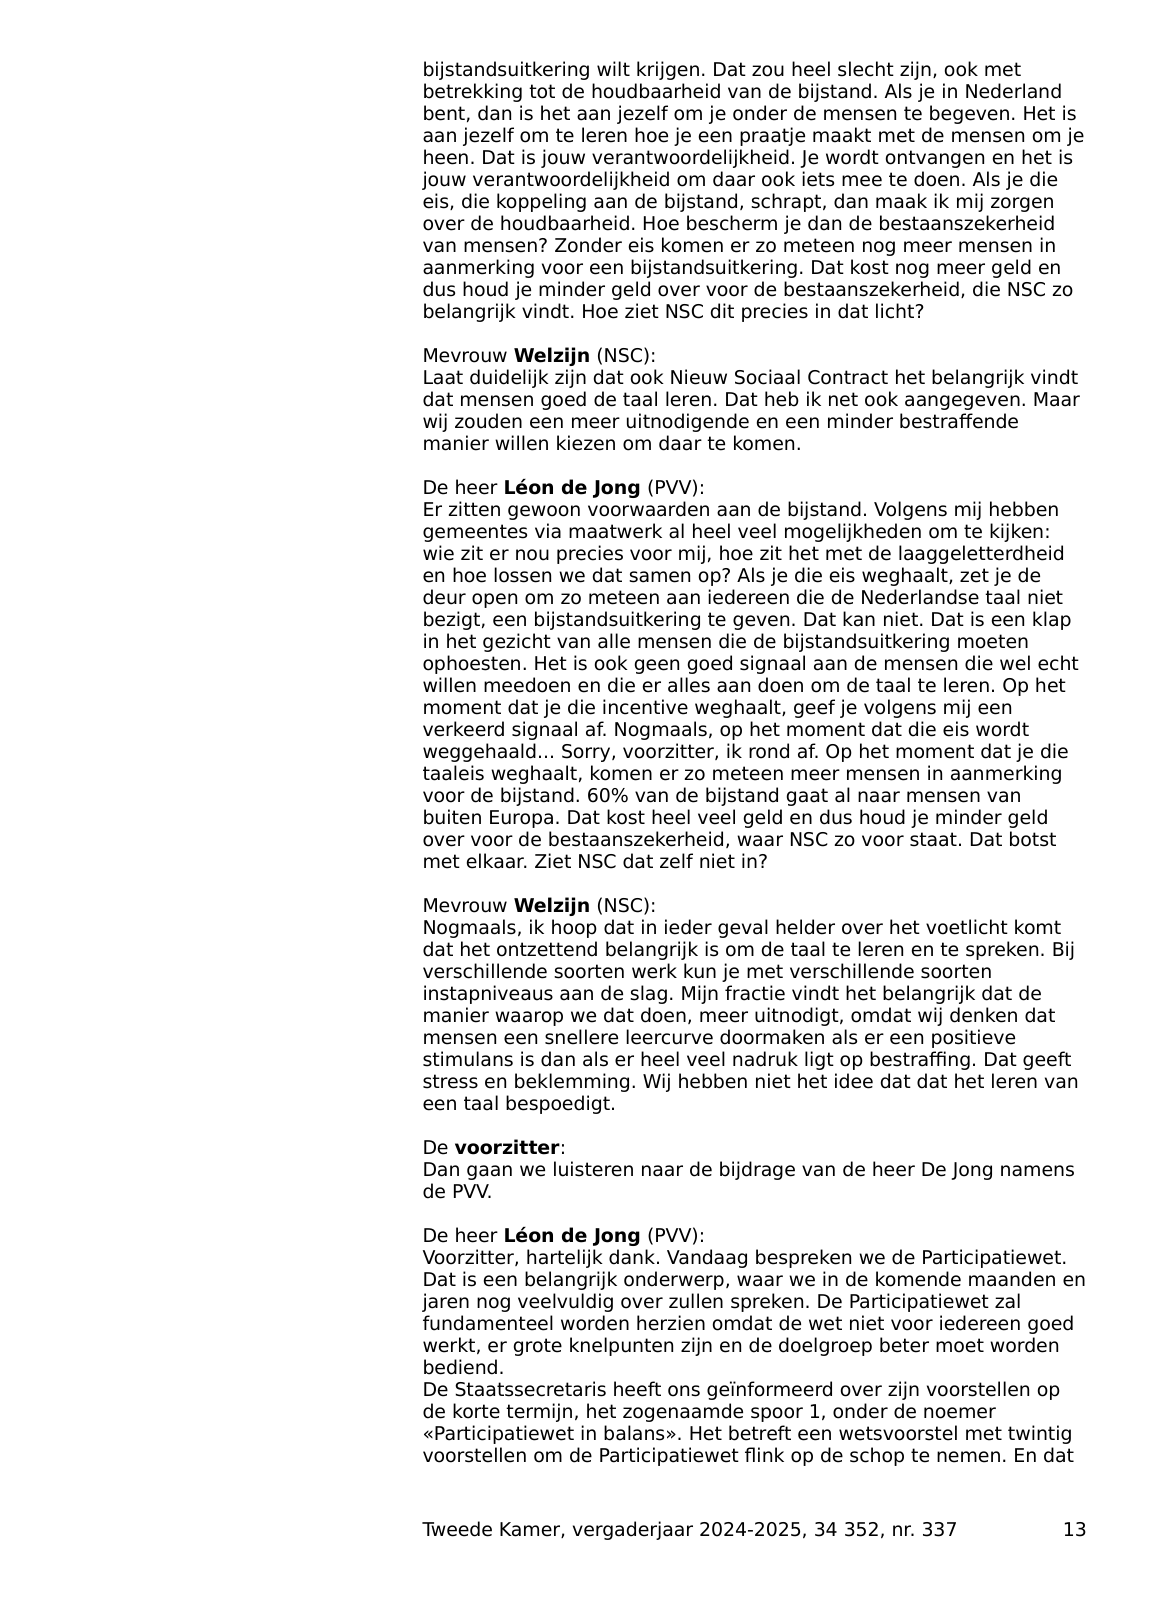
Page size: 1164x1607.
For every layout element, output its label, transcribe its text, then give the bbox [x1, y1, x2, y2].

text De heer Léon de Jong (PVV): [422, 1225, 1087, 1247]
text bijstandsuitkering wilt krijgen. Dat zou heel slecht zijn, ook met betrekking tot de houdbaarheid van de bijstand. Als je in Nederland bent, dan is het aan jezelf om je onder de mensen te begeven. Het is aan jezelf om te leren hoe je een praatje maakt met de mensen om je heen. Dat is jouw verantwoordelijkheid. Je wordt ontvangen en het is jouw verantwoordelijkheid om daar ook iets mee te doen. Als je die eis, die koppeling aan de bijstand, schrapt, dan maak ik mij zorgen over de houdbaarheid. Hoe bescherm je dan de bestaanszekerheid van mensen? Zonder eis komen er zo meteen nog meer mensen in aanmerking voor een bijstandsuitkering. Dat kost nog meer geld en dus houd je minder geld over voor de bestaanszekerheid, die NSC zo belangrijk vindt. Hoe ziet NSC dit precies in dat licht? [422, 59, 1087, 323]
text De voorzitter: [422, 1137, 1087, 1159]
text Er zitten gewoon voorwaarden aan de bijstand. Volgens mij hebben gemeentes via maatwerk al heel veel mogelijkheden om te kijken: wie zit er nou precies voor mij, hoe zit het met de laaggeletterdheid en hoe lossen we dat samen op? Als je die eis weghaalt, zet je de deur open om zo meteen aan iedereen die de Nederlandse taal niet bezigt, een bijstandsuitkering te geven. Dat kan niet. Dat is een klap in het gezicht van alle mensen die de bijstandsuitkering moeten ophoesten. Het is ook geen goed signaal aan de mensen die wel echt willen meedoen en die er alles aan doen om de taal te leren. Op het moment dat je die incentive weghaalt, geef je volgens mij een verkeerd signaal af. Nogmaals, op het moment dat die eis wordt weggehaald... Sorry, voorzitter, ik rond af. Op het moment dat je die taaleis weghaalt, komen er zo meteen meer mensen in aanmerking voor de bijstand. 60% van de bijstand gaat al naar mensen van buiten Europa. Dat kost heel veel geld en dus houd je minder geld over voor de bestaanszekerheid, waar NSC zo voor staat. Dat botst met elkaar. Ziet NSC dat zelf niet in? [422, 499, 1087, 873]
text Mevrouw Welzijn (NSC): [422, 895, 1087, 917]
text Mevrouw Welzijn (NSC): [422, 345, 1087, 367]
text Dan gaan we luisteren naar de bijdrage van de heer De Jong namens de PVV. [422, 1159, 1087, 1203]
text Nogmaals, ik hoop dat in ieder geval helder over het voetlicht komt dat het ontzettend belangrijk is om de taal te leren en te spreken. Bij verschillende soorten werk kun je met verschillende soorten instapniveaus aan de slag. Mijn fractie vindt het belangrijk dat de manier waarop we dat doen, meer uitnodigt, omdat wij denken dat mensen een snellere leercurve doormaken als er een positieve stimulans is dan als er heel veel nadruk ligt op bestraffing. Dat geeft stress en beklemming. Wij hebben niet het idee dat dat het leren van een taal bespoedigt. [422, 917, 1087, 1115]
text Laat duidelijk zijn dat ook Nieuw Sociaal Contract het belangrijk vindt dat mensen goed de taal leren. Dat heb ik net ook aangegeven. Maar wij zouden een meer uitnodigende en een minder bestraffende manier willen kiezen om daar te komen. [422, 367, 1087, 455]
text De heer Léon de Jong (PVV): [422, 477, 1087, 499]
text Voorzitter, hartelijk dank. Vandaag bespreken we de Participatiewet. Dat is een belangrijk onderwerp, waar we in de komende maanden en jaren nog veelvuldig over zullen spreken. De Participatiewet zal fundamenteel worden herzien omdat de wet niet voor iedereen goed werkt, er grote knelpunten zijn en de doelgroep beter moet worden bediend. [422, 1247, 1087, 1379]
text De Staatssecretaris heeft ons geïnformeerd over zijn voorstellen op de korte termijn, het zogenaamde spoor 1, onder de noemer «Participatiewet in balans». Het betreft een wetsvoorstel met twintig voorstellen om de Participatiewet flink op de schop te nemen. En dat [422, 1379, 1087, 1467]
